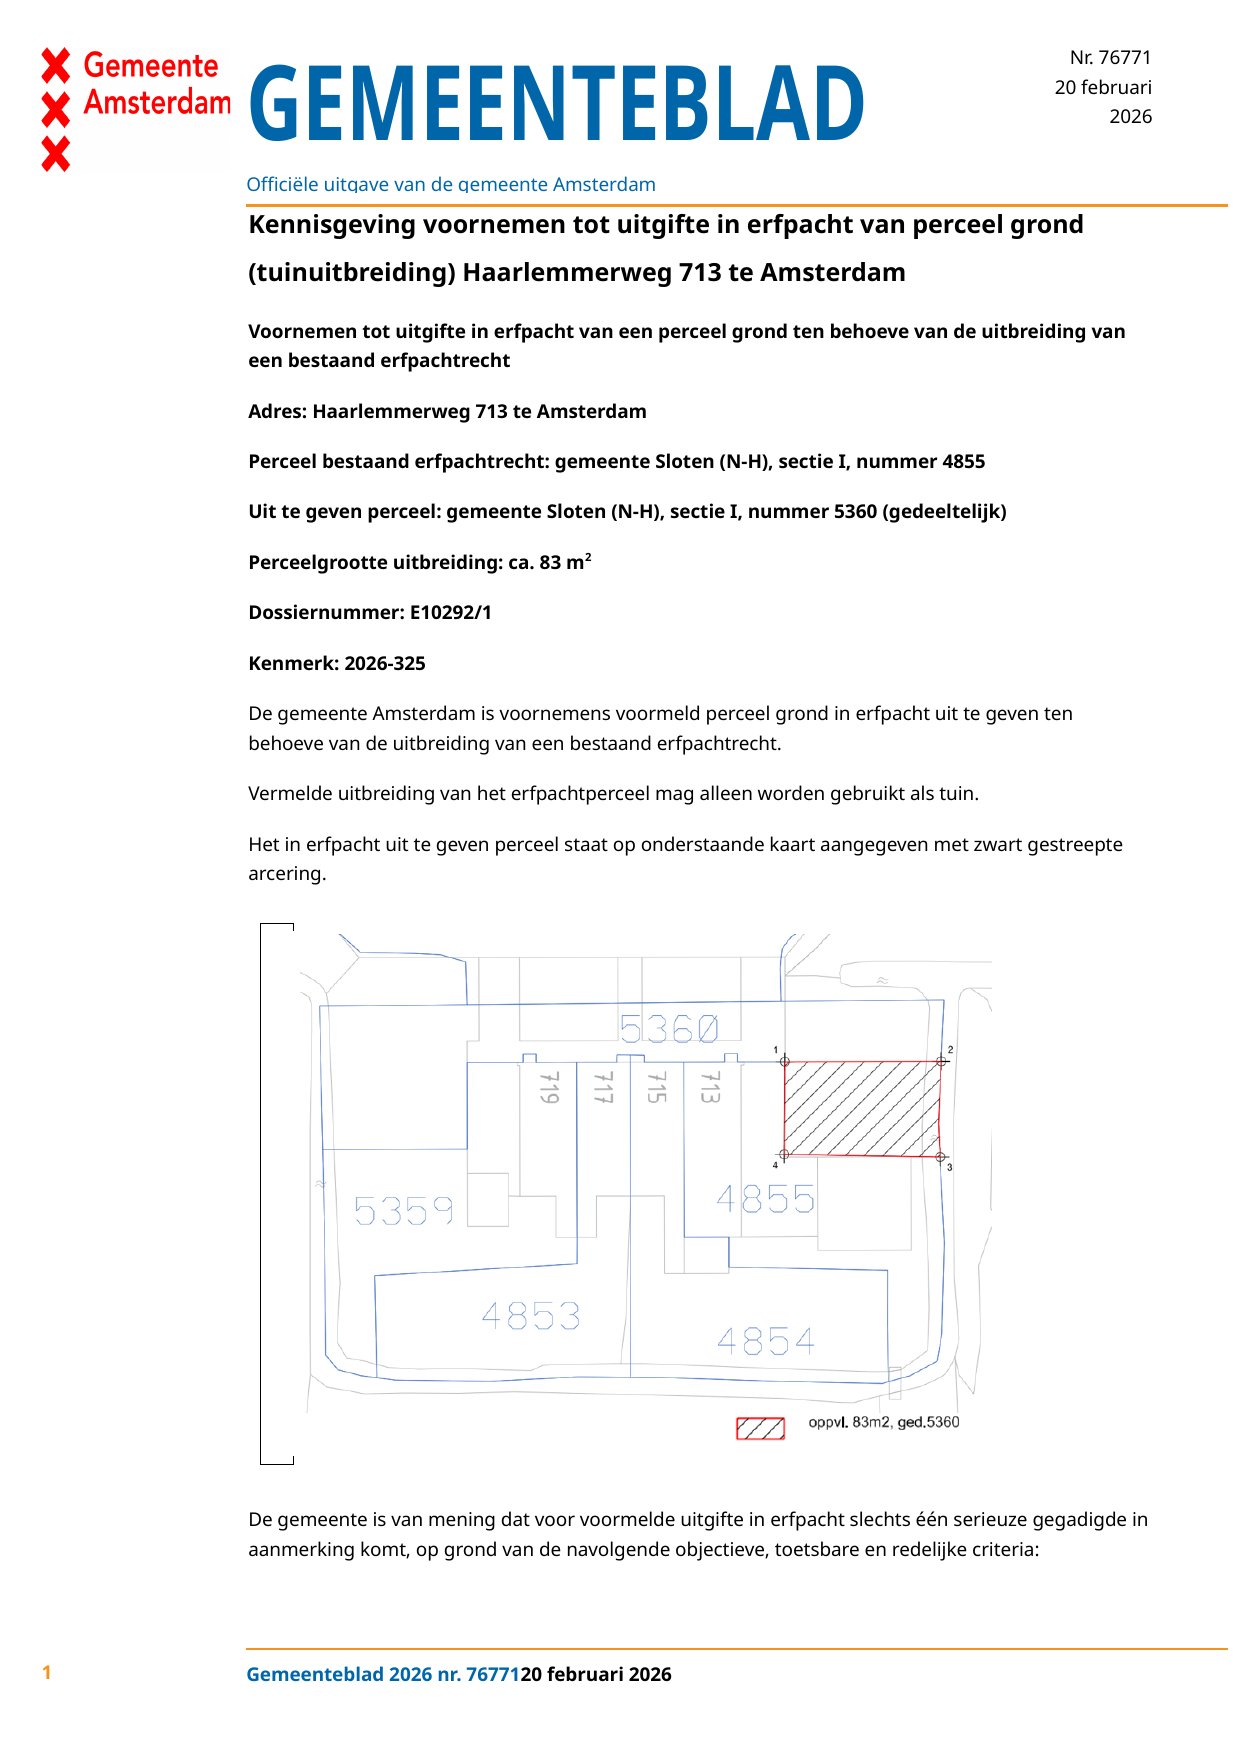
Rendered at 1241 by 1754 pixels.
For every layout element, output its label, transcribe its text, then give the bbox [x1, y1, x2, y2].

text Vermelde uitbreiding van het erfpachtperceel mag alleen worden gebruikt als tuin. [248, 780, 1152, 806]
text Het in erfpacht uit te geven perceel staat op onderstaande kaart aangegeven met zwart gestreepte arcering. [248, 831, 1152, 886]
text Perceelgrootte uitbreiding: ca. 83 m2 [248, 549, 1152, 575]
text De gemeente is van mening dat voor voormelde uitgifte in erfpacht slechts één serieuze gegadigde in aanmerking komt, op grond van de navolgende objectieve, toetsbare en redelijke criteria: [248, 1507, 1152, 1562]
text Kenmerk: 2026-325 [248, 650, 1152, 676]
text Uit te geven perceel: gemeente Sloten (N-H), sectie I, nummer 5360 (gedeeltelijk) [248, 499, 1152, 524]
text Adres: Haarlemmerweg 713 te Amsterdam [248, 398, 1152, 424]
picture [41, 47, 231, 172]
text Voornemen tot uitgifte in erfpacht van een perceel grond ten behoeve van de uitbreiding van een bestaand erfpachtrecht [248, 318, 1152, 373]
text Dossiernummer: E10292/1 [248, 599, 1152, 625]
text De gemeente Amsterdam is voornemens voormeld perceel grond in erfpacht uit te geven ten behoeve van de uitbreiding van een bestaand erfpachtrecht. [248, 700, 1152, 756]
text Perceel bestaand erfpachtrecht: gemeente Sloten (N-H), sectie I, nummer 4855 [248, 448, 1152, 474]
text Kennisgeving voornemen tot uitgifte in erfpacht van perceel grond (tuinuitbreiding) Haarlemmerweg 713 te Amsterdam [248, 207, 1152, 288]
picture [268, 931, 1037, 1456]
